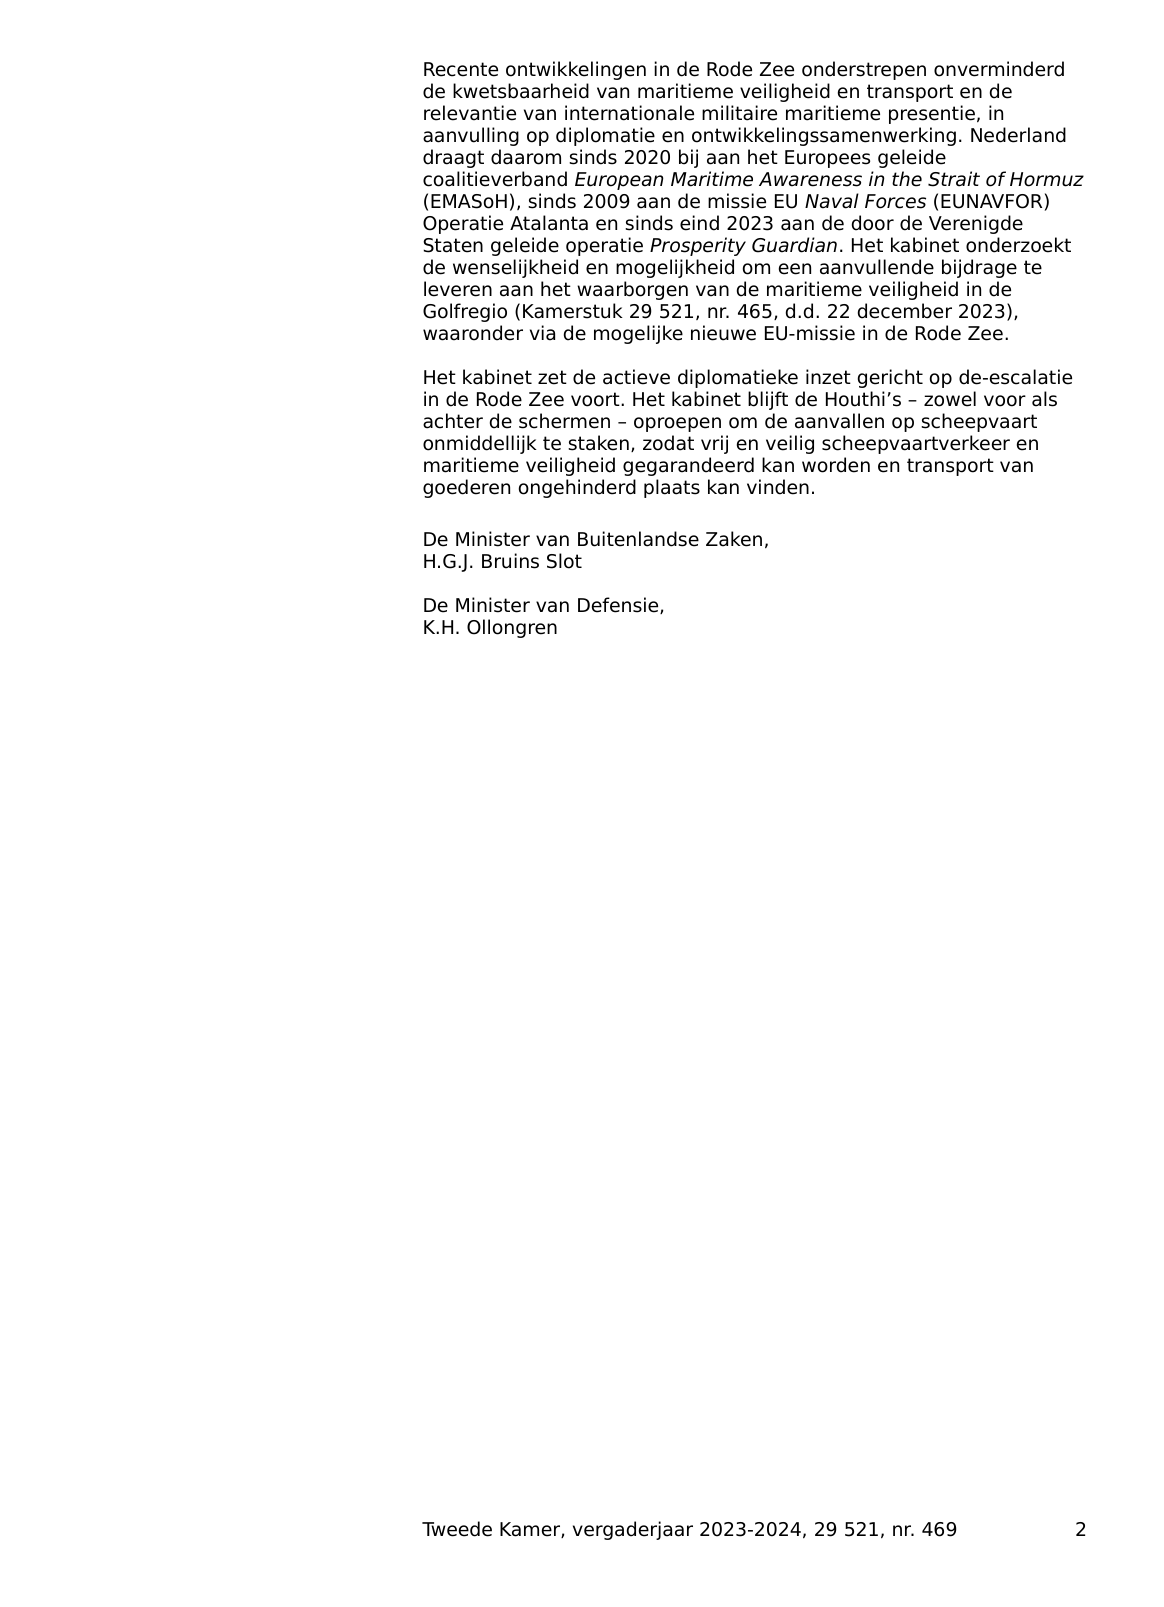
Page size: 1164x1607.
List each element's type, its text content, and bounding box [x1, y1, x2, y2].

text Recente ontwikkelingen in de Rode Zee onderstrepen onverminderd de kwetsbaarheid van maritieme veiligheid en transport en de relevantie van internationale militaire maritieme presentie, in aanvulling op diplomatie en ontwikkelingssamenwerking. Nederland draagt daarom sinds 2020 bij aan het Europees geleide coalitieverband European Maritime Awareness in the Strait of Hormuz (EMASoH), sinds 2009 aan de missie EU Naval Forces (EUNAVFOR) Operatie Atalanta en sinds eind 2023 aan de door de Verenigde Staten geleide operatie Prosperity Guardian. Het kabinet onderzoekt de wenselijkheid en mogelijkheid om een aanvullende bijdrage te leveren aan het waarborgen van de maritieme veiligheid in de Golfregio (Kamerstuk 29 521, nr. 465, d.d. 22 december 2023), waaronder via de mogelijke nieuwe EU-missie in de Rode Zee. [422, 59, 1087, 345]
text De Minister van Defensie, K.H. Ollongren [422, 595, 1087, 639]
text Het kabinet zet de actieve diplomatieke inzet gericht op de-escalatie in de Rode Zee voort. Het kabinet blijft de Houthi’s – zowel voor als achter de schermen – oproepen om de aanvallen op scheepvaart onmiddellijk te staken, zodat vrij en veilig scheepvaartverkeer en maritieme veiligheid gegarandeerd kan worden en transport van goederen ongehinderd plaats kan vinden. [422, 367, 1087, 499]
text De Minister van Buitenlandse Zaken, H.G.J. Bruins Slot [422, 529, 1087, 573]
